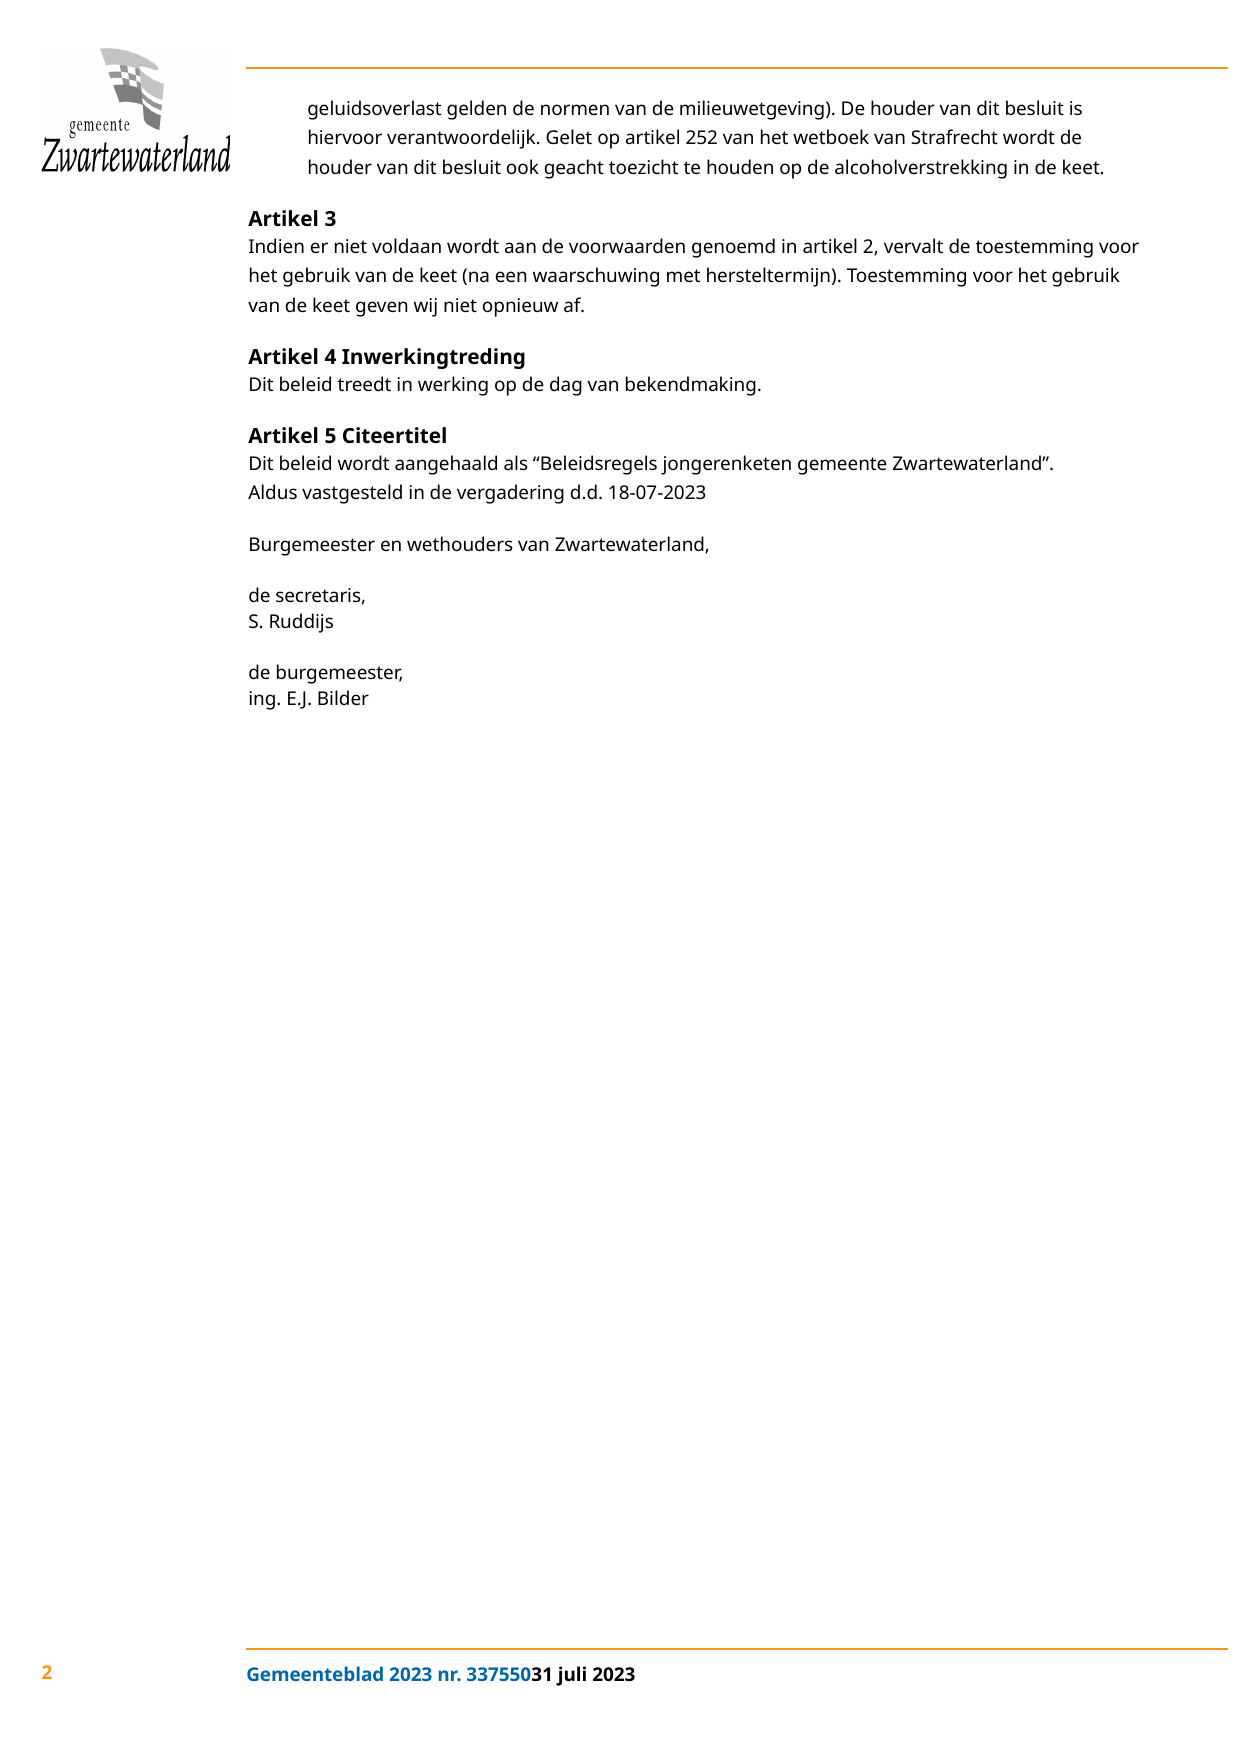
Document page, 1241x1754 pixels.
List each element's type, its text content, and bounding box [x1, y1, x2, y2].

text Artikel 3 [248, 204, 1152, 233]
text de secretaris, [248, 582, 1152, 608]
text Indien er niet voldaan wordt aan de voorwaarden genoemd in artikel 2, vervalt de toestemming voor het gebruik van de keet (na een waarschuwing met hersteltermijn). Toestemming voor het gebruik van de keet geven wij niet opnieuw af. [248, 233, 1152, 318]
text Dit beleid treedt in werking op de dag van bekendmaking. [248, 371, 1152, 397]
text S. Ruddijs [248, 608, 1152, 634]
text Burgemeester en wethouders van Zwartewaterland, [248, 531, 1152, 556]
text Dit beleid wordt aangehaald als “Beleidsregels jongerenketen gemeente Zwartewaterland”. [248, 450, 1152, 475]
picture [41, 47, 231, 172]
text ing. E.J. Bilder [248, 685, 1152, 711]
text Aldus vastgesteld in de vergadering d.d. 18-07-2023 [248, 479, 1152, 505]
text Artikel 5 Citeertitel [248, 421, 1152, 450]
text de burgemeester, [248, 659, 1152, 685]
text Artikel 4 Inwerkingtreding [248, 342, 1152, 371]
list geluidsoverlast gelden de normen van de milieuwetgeving). De houder van dit besluit is hiervoor verantwoordelijk. Gelet op artikel 252 van het wetboek van Strafrecht wordt de houder van dit besluit ook geacht toezicht te houden op de alcoholverstrekking in de keet. [248, 95, 1152, 180]
